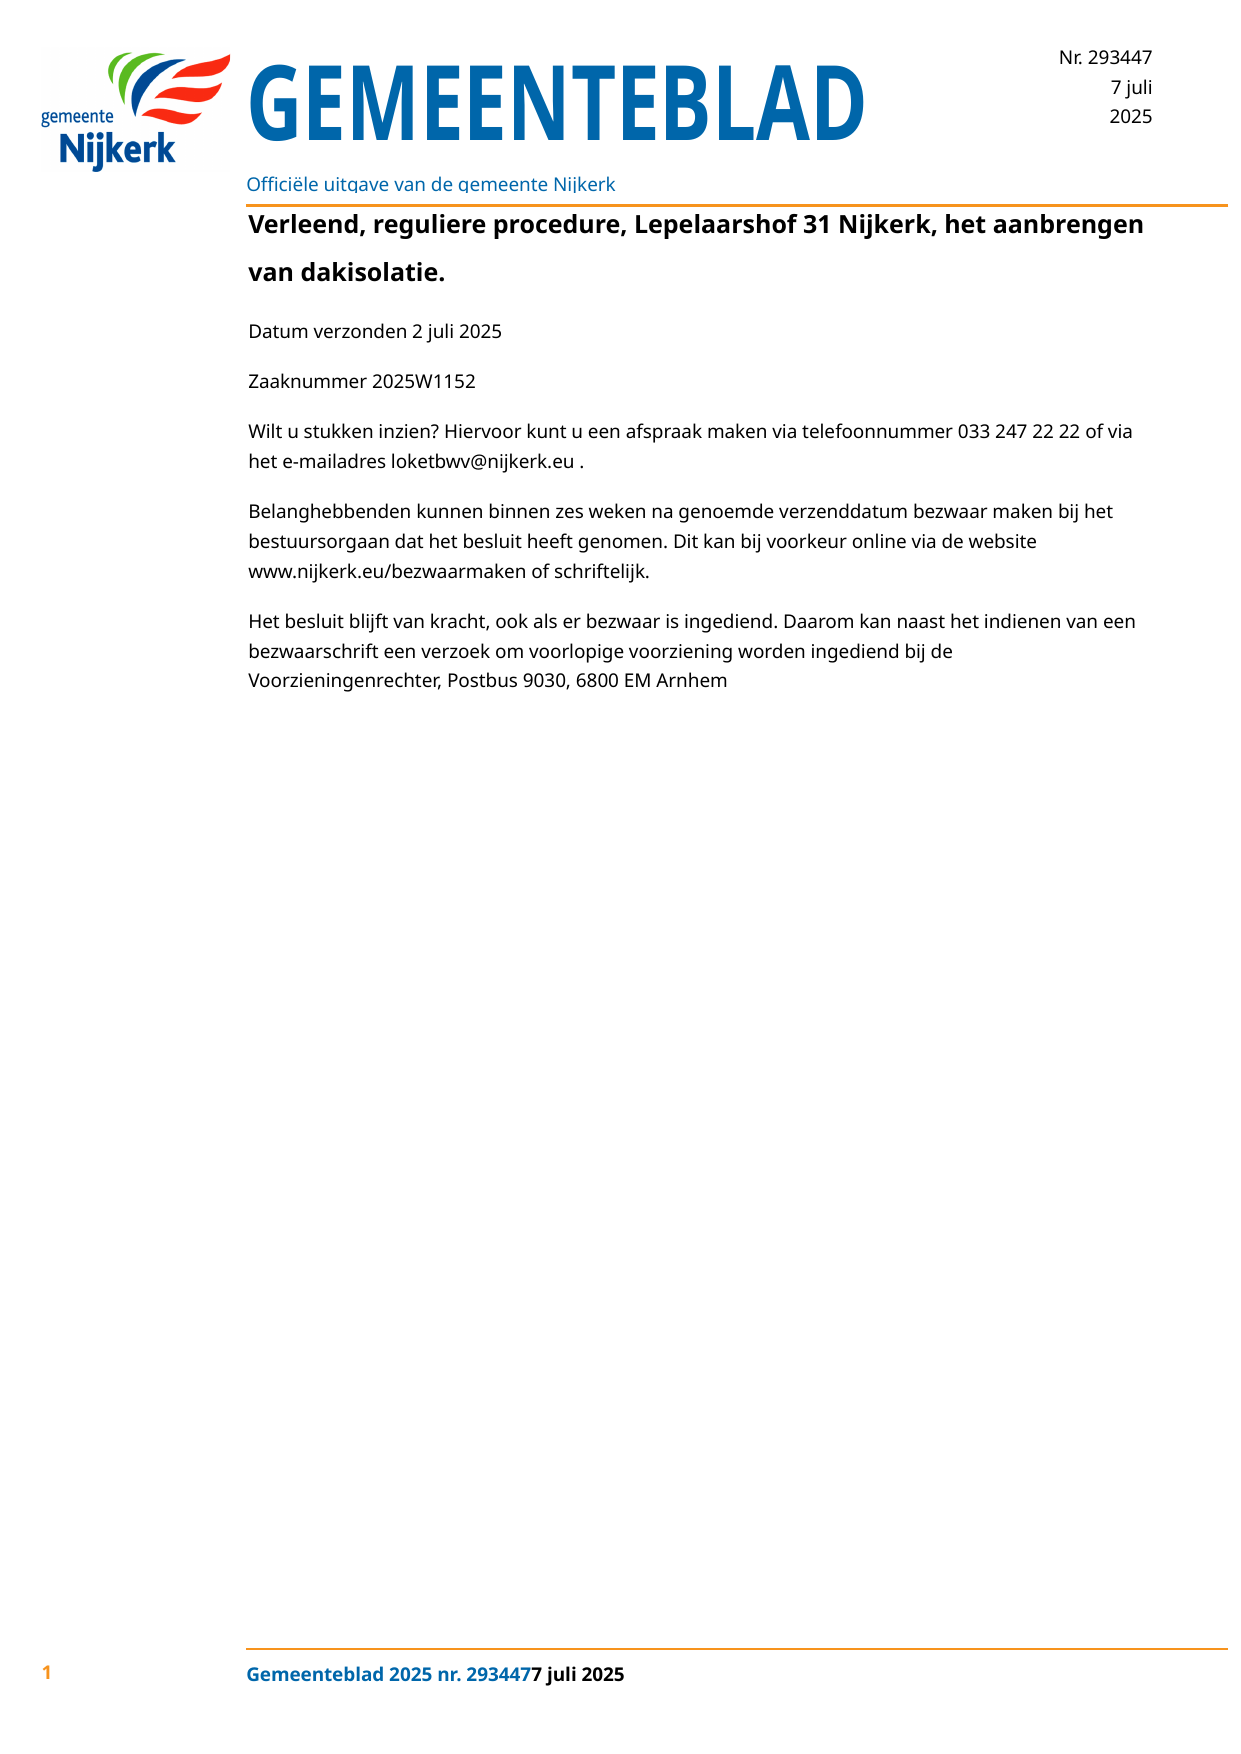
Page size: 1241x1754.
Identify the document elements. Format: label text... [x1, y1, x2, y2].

text Wilt u stukken inzien? Hiervoor kunt u een afspraak maken via telefoonnummer 033 247 22 22 of via het e-mailadres loketbwv@nijkerk.eu . [248, 419, 1152, 474]
text Het besluit blijft van kracht, ook als er bezwaar is ingediend. Daarom kan naast het indienen van een bezwaarschrift een verzoek om voorlopige voorziening worden ingediend bij de Voorzieningenrechter, Postbus 9030, 6800 EM Arnhem [248, 608, 1152, 693]
text Belanghebbenden kunnen binnen zes weken na genoemde verzenddatum bezwaar maken bij het bestuursorgaan dat het besluit heeft genomen. Dit kan bij voorkeur online via de website www.nijkerk.eu/bezwaarmaken of schriftelijk. [248, 499, 1152, 584]
picture [41, 47, 231, 172]
text Verleend, reguliere procedure, Lepelaarshof 31 Nijkerk, het aanbrengen van dakisolatie. [248, 207, 1152, 288]
text Datum verzonden 2 juli 2025 [248, 318, 1152, 344]
text Zaaknummer 2025W1152 [248, 368, 1152, 394]
